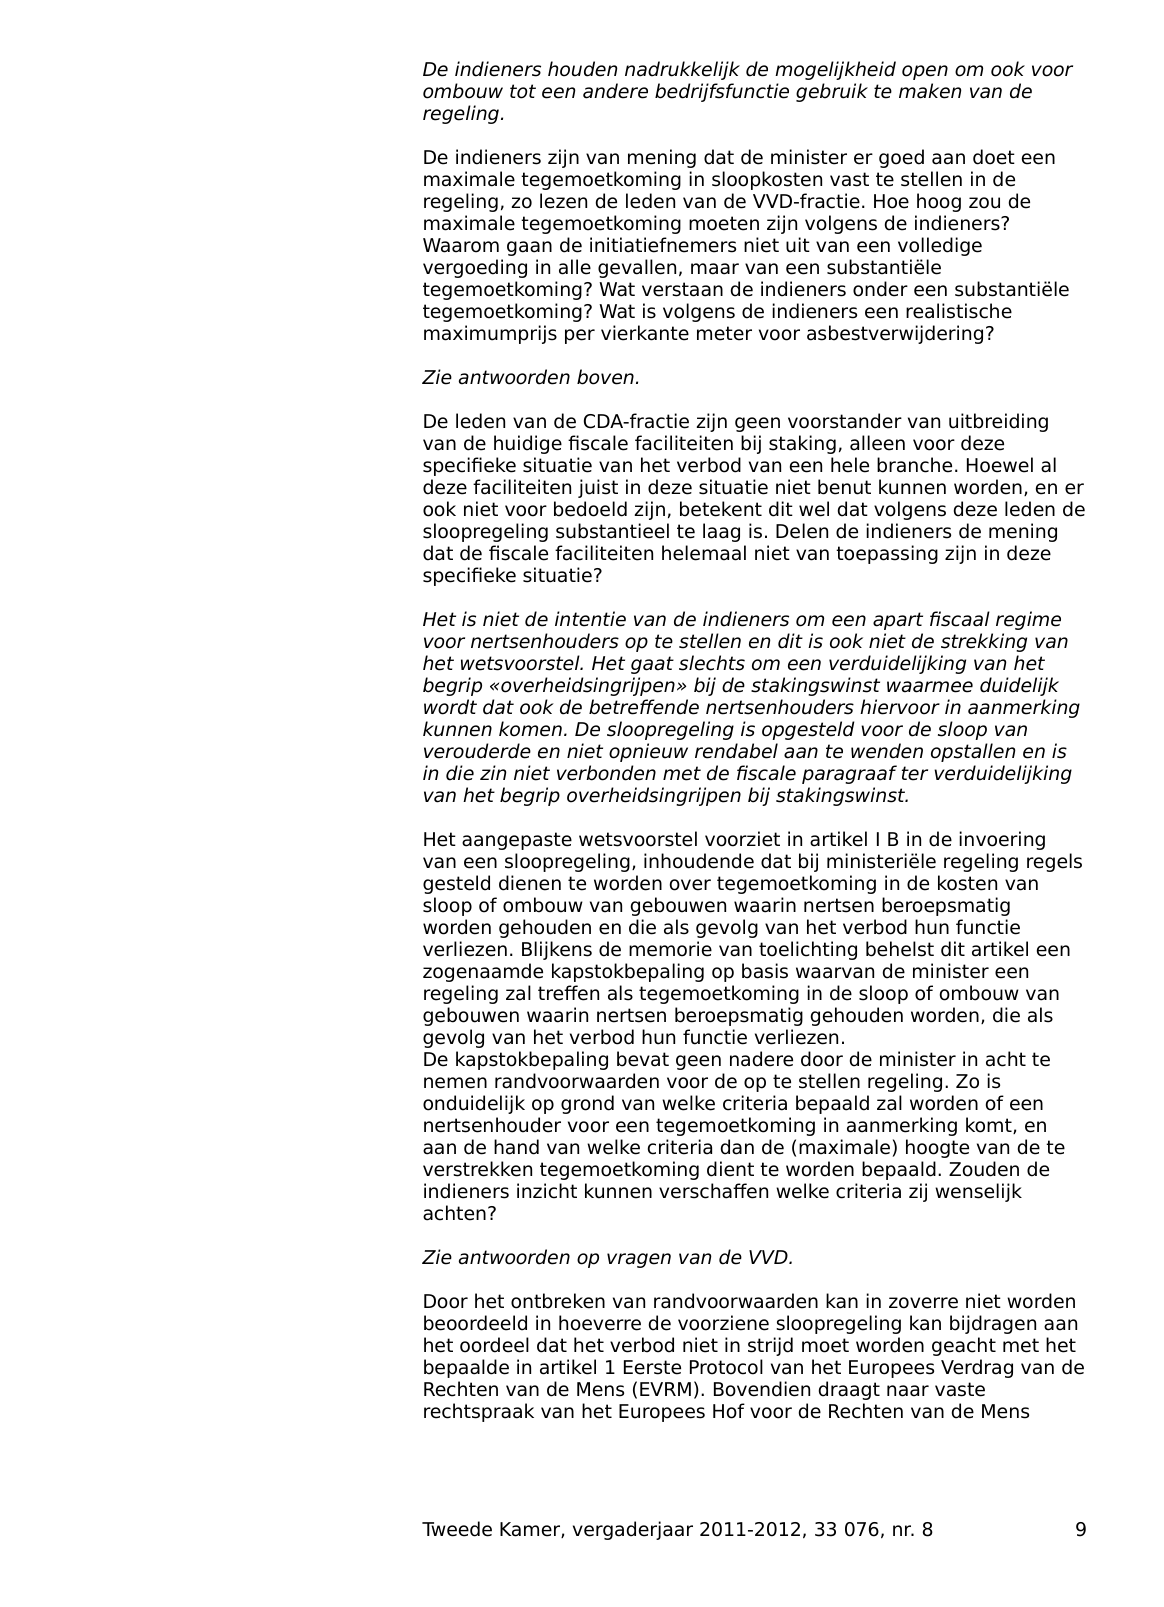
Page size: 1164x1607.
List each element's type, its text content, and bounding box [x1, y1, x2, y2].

text Zie antwoorden op vragen van de VVD. [422, 1247, 1087, 1269]
text Door het ontbreken van randvoorwaarden kan in zoverre niet worden beoordeeld in hoeverre de voorziene sloopregeling kan bijdragen aan het oordeel dat het verbod niet in strijd moet worden geacht met het bepaalde in artikel 1 Eerste Protocol van het Europees Verdrag van de Rechten van de Mens (EVRM). Bovendien draagt naar vaste rechtspraak van het Europees Hof voor de Rechten van de Mens [422, 1291, 1087, 1423]
text Het aangepaste wetsvoorstel voorziet in artikel I B in de invoering van een sloopregeling, inhoudende dat bij ministeriële regeling regels gesteld dienen te worden over tegemoetkoming in de kosten van sloop of ombouw van gebouwen waarin nertsen beroepsmatig worden gehouden en die als gevolg van het verbod hun functie verliezen. Blijkens de memorie van toelichting behelst dit artikel een zogenaamde kapstokbepaling op basis waarvan de minister een regeling zal treffen als tegemoetkoming in de sloop of ombouw van gebouwen waarin nertsen beroepsmatig gehouden worden, die als gevolg van het verbod hun functie verliezen. [422, 829, 1087, 1049]
text De indieners zijn van mening dat de minister er goed aan doet een maximale tegemoetkoming in sloopkosten vast te stellen in de regeling, zo lezen de leden van de VVD-fractie. Hoe hoog zou de maximale tegemoetkoming moeten zijn volgens de indieners? Waarom gaan de initiatiefnemers niet uit van een volledige vergoeding in alle gevallen, maar van een substantiële tegemoetkoming? Wat verstaan de indieners onder een substantiële tegemoetkoming? Wat is volgens de indieners een realistische maximumprijs per vierkante meter voor asbestverwijdering? [422, 147, 1087, 345]
text Het is niet de intentie van de indieners om een apart fiscaal regime voor nertsenhouders op te stellen en dit is ook niet de strekking van het wetsvoorstel. Het gaat slechts om een verduidelijking van het begrip «overheidsingrijpen» bij de stakingswinst waarmee duidelijk wordt dat ook de betreffende nertsenhouders hiervoor in aanmerking kunnen komen. De sloopregeling is opgesteld voor de sloop van verouderde en niet opnieuw rendabel aan te wenden opstallen en is in die zin niet verbonden met de fiscale paragraaf ter verduidelijking van het begrip overheidsingrijpen bij stakingswinst. [422, 609, 1087, 807]
text De kapstokbepaling bevat geen nadere door de minister in acht te nemen randvoorwaarden voor de op te stellen regeling. Zo is onduidelijk op grond van welke criteria bepaald zal worden of een nertsenhouder voor een tegemoetkoming in aanmerking komt, en aan de hand van welke criteria dan de (maximale) hoogte van de te verstrekken tegemoetkoming dient te worden bepaald. Zouden de indieners inzicht kunnen verschaffen welke criteria zij wenselijk achten? [422, 1049, 1087, 1225]
text De leden van de CDA-fractie zijn geen voorstander van uitbreiding van de huidige fiscale faciliteiten bij staking, alleen voor deze specifieke situatie van het verbod van een hele branche. Hoewel al deze faciliteiten juist in deze situatie niet benut kunnen worden, en er ook niet voor bedoeld zijn, betekent dit wel dat volgens deze leden de sloopregeling substantieel te laag is. Delen de indieners de mening dat de fiscale faciliteiten helemaal niet van toepassing zijn in deze specifieke situatie? [422, 411, 1087, 587]
text Zie antwoorden boven. [422, 367, 1087, 389]
text De indieners houden nadrukkelijk de mogelijkheid open om ook voor ombouw tot een andere bedrijfsfunctie gebruik te maken van de regeling. [422, 59, 1087, 125]
